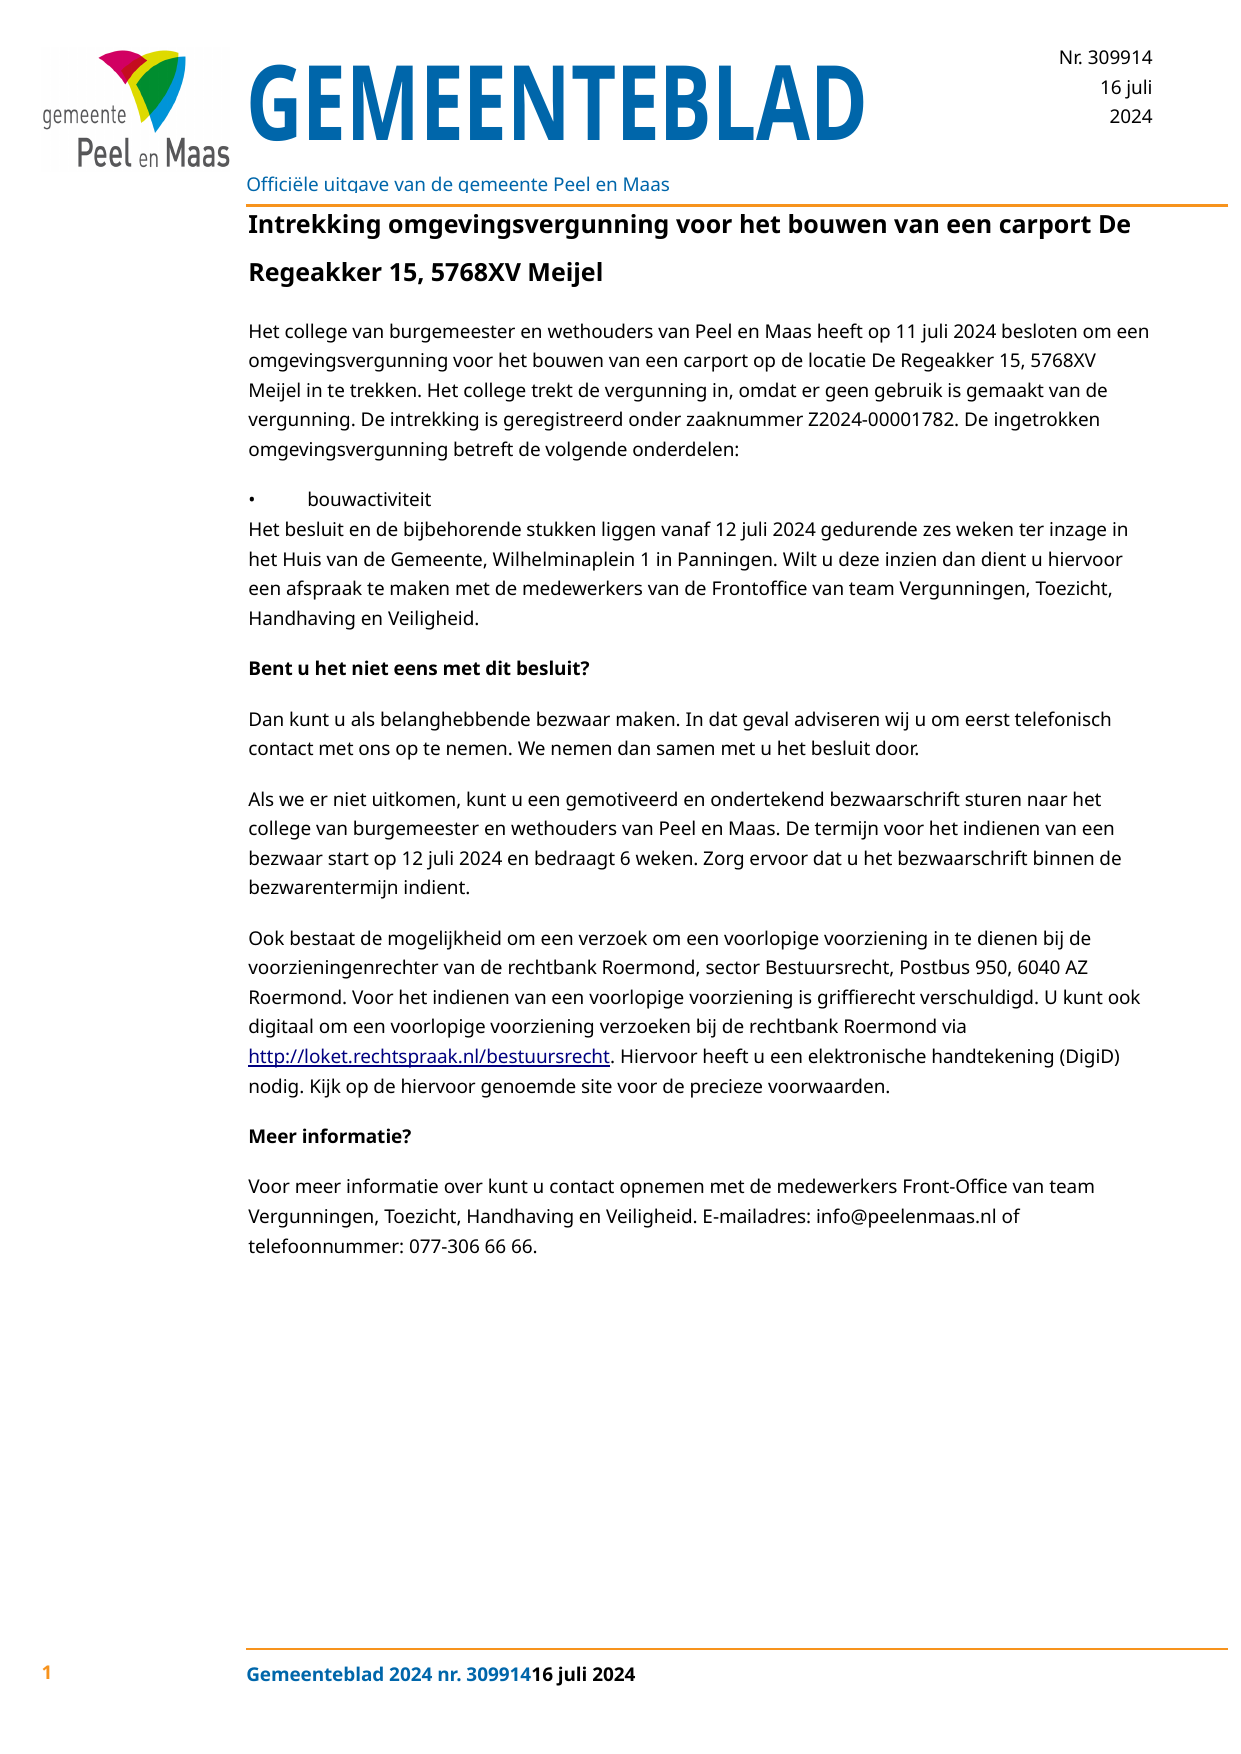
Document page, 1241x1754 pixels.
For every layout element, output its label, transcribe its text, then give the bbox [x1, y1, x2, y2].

text Het besluit en de bijbehorende stukken liggen vanaf 12 juli 2024 gedurende zes weken ter inzage in het Huis van de Gemeente, Wilhelminaplein 1 in Panningen. Wilt u deze inzien dan dient u hiervoor een afspraak te maken met de medewerkers van de Frontoffice van team Vergunningen, Toezicht, Handhaving en Veiligheid. [248, 516, 1152, 631]
text Het college van burgemeester en wethouders van Peel en Maas heeft op 11 juli 2024 besloten om een omgevingsvergunning voor het bouwen van een carport op de locatie De Regeakker 15, 5768XV Meijel in te trekken. Het college trekt de vergunning in, omdat er geen gebruik is gemaakt van de vergunning. De intrekking is geregistreerd onder zaaknummer Z2024-00001782. De ingetrokken omgevingsvergunning betreft de volgende onderdelen: [248, 318, 1152, 462]
picture [41, 47, 231, 172]
text Intrekking omgevingsvergunning voor het bouwen van een carport De Regeakker 15, 5768XV Meijel [248, 207, 1152, 288]
text Voor meer informatie over kunt u contact opnemen met de medewerkers Front-Office van team Vergunningen, Toezicht, Handhaving en Veiligheid. E-mailadres: info@peelenmaas.nl of telefoonnummer: 077-306 66 66. [248, 1174, 1152, 1259]
text Ook bestaat de mogelijkheid om een verzoek om een voorlopige voorziening in te dienen bij de voorzieningenrechter van de rechtbank Roermond, sector Bestuursrecht, Postbus 950, 6040 AZ Roermond. Voor het indienen van een voorlopige voorziening is griffierecht verschuldigd. U kunt ook digitaal om een voorlopige voorziening verzoeken bij de rechtbank Roermond via http://loket.rechtspraak.nl/bestuursrecht. Hiervoor heeft u een elektronische handtekening (DigiD) nodig. Kijk op de hiervoor genoemde site voor de precieze voorwaarden. [248, 925, 1152, 1099]
text Bent u het niet eens met dit besluit? [248, 655, 1152, 681]
text Meer informatie? [248, 1123, 1152, 1149]
list bouwactiviteit [248, 487, 1152, 512]
text Dan kunt u als belanghebbende bezwaar maken. In dat geval adviseren wij u om eerst telefonisch contact met ons op te nemen. We nemen dan samen met u het besluit door. [248, 706, 1152, 761]
text Als we er niet uitkomen, kunt u een gemotiveerd en ondertekend bezwaarschrift sturen naar het college van burgemeester en wethouders van Peel en Maas. De termijn voor het indienen van een bezwaar start op 12 juli 2024 en bedraagt 6 weken. Zorg ervoor dat u het bezwaarschrift binnen de bezwarentermijn indient. [248, 786, 1152, 900]
